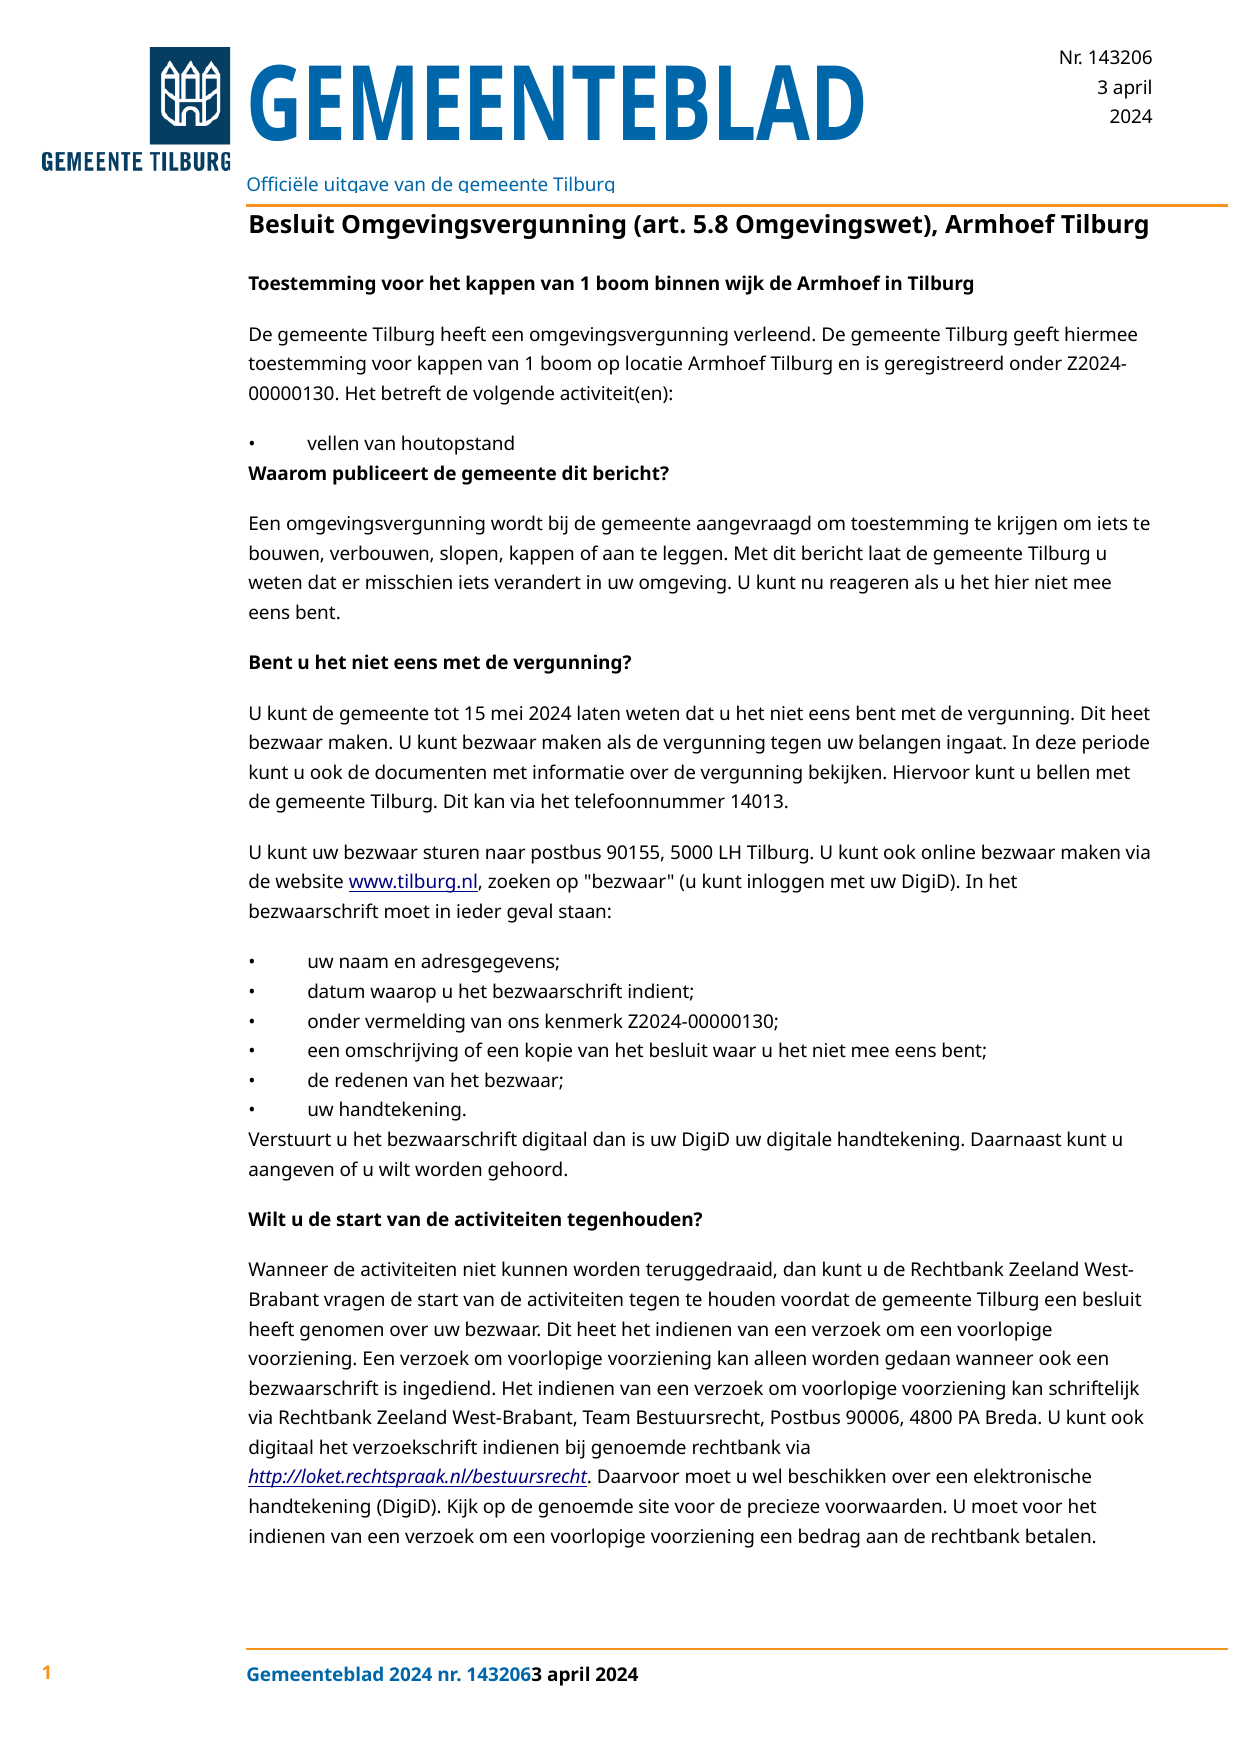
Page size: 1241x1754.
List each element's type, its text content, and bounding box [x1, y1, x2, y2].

picture [41, 47, 231, 172]
text Waarom publiceert de gemeente dit bericht? [248, 460, 1152, 486]
text Wanneer de activiteiten niet kunnen worden teruggedraaid, dan kunt u de Rechtbank Zeeland West-Brabant vragen de start van de activiteiten tegen te houden voordat de gemeente Tilburg een besluit heeft genomen over uw bezwaar. Dit heet het indienen van een verzoek om een voorlopige voorziening. Een verzoek om voorlopige voorziening kan alleen worden gedaan wanneer ook een bezwaarschrift is ingediend. Het indienen van een verzoek om voorlopige voorziening kan schriftelijk via Rechtbank Zeeland West-Brabant, Team Bestuursrecht, Postbus 90006, 4800 PA Breda. U kunt ook digitaal het verzoekschrift indienen bij genoemde rechtbank via http://loket.rechtspraak.nl/bestuursrecht. Daarvoor moet u wel beschikken over een elektronische handtekening (DigiD). Kijk op de genoemde site voor de precieze voorwaarden. U moet voor het indienen van een verzoek om een voorlopige voorziening een bedrag aan de rechtbank betalen. [248, 1257, 1152, 1548]
text U kunt de gemeente tot 15 mei 2024 laten weten dat u het niet eens bent met de vergunning. Dit heet bezwaar maken. U kunt bezwaar maken als de vergunning tegen uw belangen ingaat. In deze periode kunt u ook de documenten met informatie over de vergunning bekijken. Hiervoor kunt u bellen met de gemeente Tilburg. Dit kan via het telefoonnummer 14013. [248, 700, 1152, 814]
text Bent u het niet eens met de vergunning? [248, 649, 1152, 675]
list uw naam en adresgegevens; [248, 949, 1152, 974]
text De gemeente Tilburg heeft een omgevingsvergunning verleend. De gemeente Tilburg geeft hiermee toestemming voor kappen van 1 boom op locatie Armhoef Tilburg en is geregistreerd onder Z2024-00000130. Het betreft de volgende activiteit(en): [248, 321, 1152, 406]
text Een omgevingsvergunning wordt bij de gemeente aangevraagd om toestemming te krijgen om iets te bouwen, verbouwen, slopen, kappen of aan te leggen. Met dit bericht laat de gemeente Tilburg u weten dat er misschien iets verandert in uw omgeving. U kunt nu reageren als u het hier niet mee eens bent. [248, 510, 1152, 625]
text Verstuurt u het bezwaarschrift digitaal dan is uw DigiD uw digitale handtekening. Daarnaast kunt u aangeven of u wilt worden gehoord. [248, 1126, 1152, 1181]
list vellen van houtopstand [248, 430, 1152, 456]
text U kunt uw bezwaar sturen naar postbus 90155, 5000 LH Tilburg. U kunt ook online bezwaar maken via de website www.tilburg.nl, zoeken op "bezwaar" (u kunt inloggen met uw DigiD). In het bezwaarschrift moet in ieder geval staan: [248, 839, 1152, 924]
list uw handtekening. [248, 1097, 1152, 1122]
list datum waarop u het bezwaarschrift indient; [248, 978, 1152, 1004]
text Toestemming voor het kappen van 1 boom binnen wijk de Armhoef in Tilburg [248, 270, 1152, 296]
list de redenen van het bezwaar; [248, 1067, 1152, 1093]
list een omschrijving of een kopie van het besluit waar u het niet mee eens bent; [248, 1037, 1152, 1063]
text Wilt u de start van de activiteiten tegenhouden? [248, 1206, 1152, 1232]
text Besluit Omgevingsvergunning (art. 5.8 Omgevingswet), Armhoef Tilburg [248, 207, 1152, 241]
list onder vermelding van ons kenmerk Z2024-00000130; [248, 1008, 1152, 1033]
